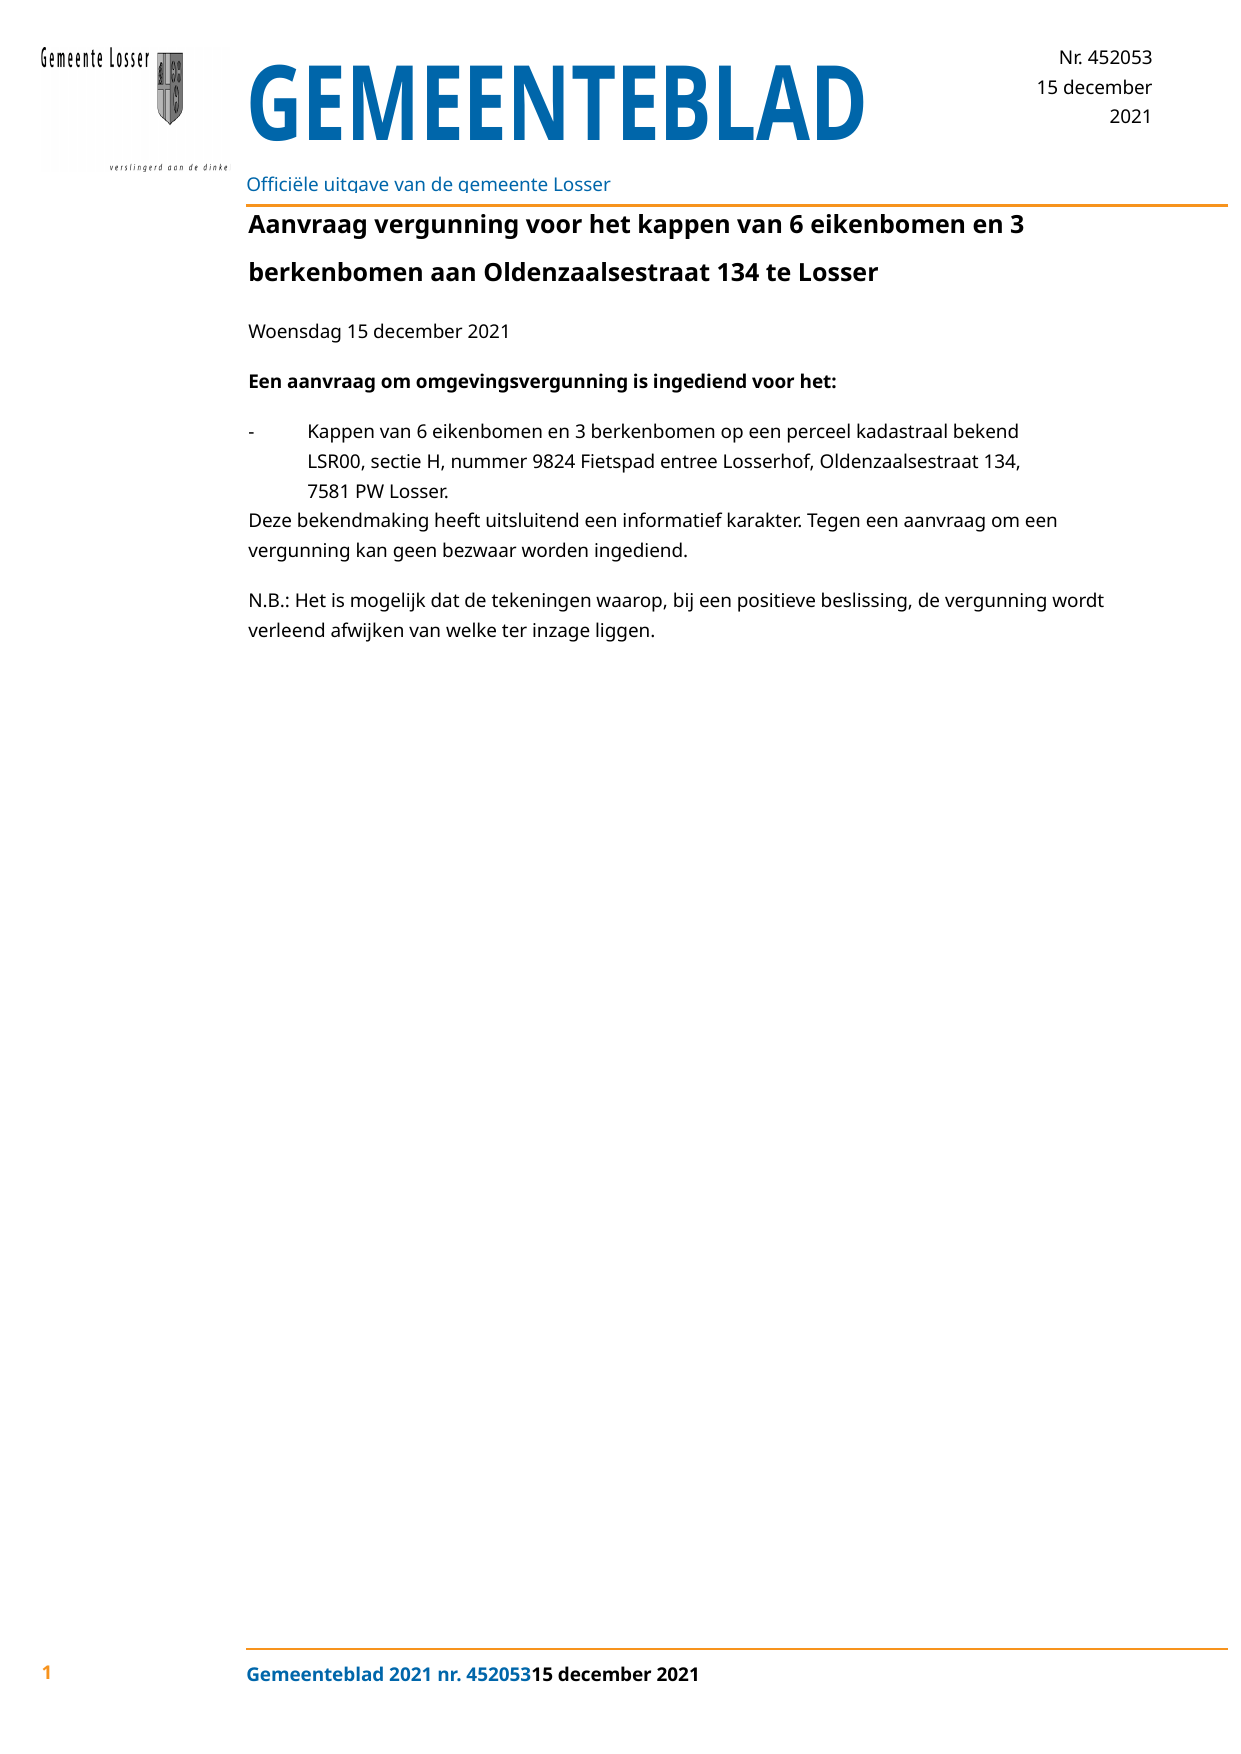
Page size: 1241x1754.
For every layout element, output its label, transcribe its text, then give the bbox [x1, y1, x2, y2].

text N.B.: Het is mogelijk dat de tekeningen waarop, bij een positieve beslissing, de vergunning wordt verleend afwijken van welke ter inzage liggen. [248, 587, 1152, 643]
list Kappen van 6 eikenbomen en 3 berkenbomen op een perceel kadastraal bekend [248, 419, 1152, 444]
list 7581 PW Losser. [248, 478, 1152, 504]
text Aanvraag vergunning voor het kappen van 6 eikenbomen en 3 berkenbomen aan Oldenzaalsestraat 134 te Losser [248, 207, 1152, 288]
text Een aanvraag om omgevingsvergunning is ingediend voor het: [248, 368, 1152, 394]
text Deze bekendmaking heeft uitsluitend een informatief karakter. Tegen een aanvraag om een vergunning kan geen bezwaar worden ingediend. [248, 507, 1152, 563]
text Woensdag 15 december 2021 [248, 318, 1152, 344]
picture [41, 47, 231, 172]
list LSR00, sectie H, nummer 9824 Fietspad entree Losserhof, Oldenzaalsestraat 134, [248, 448, 1152, 474]
